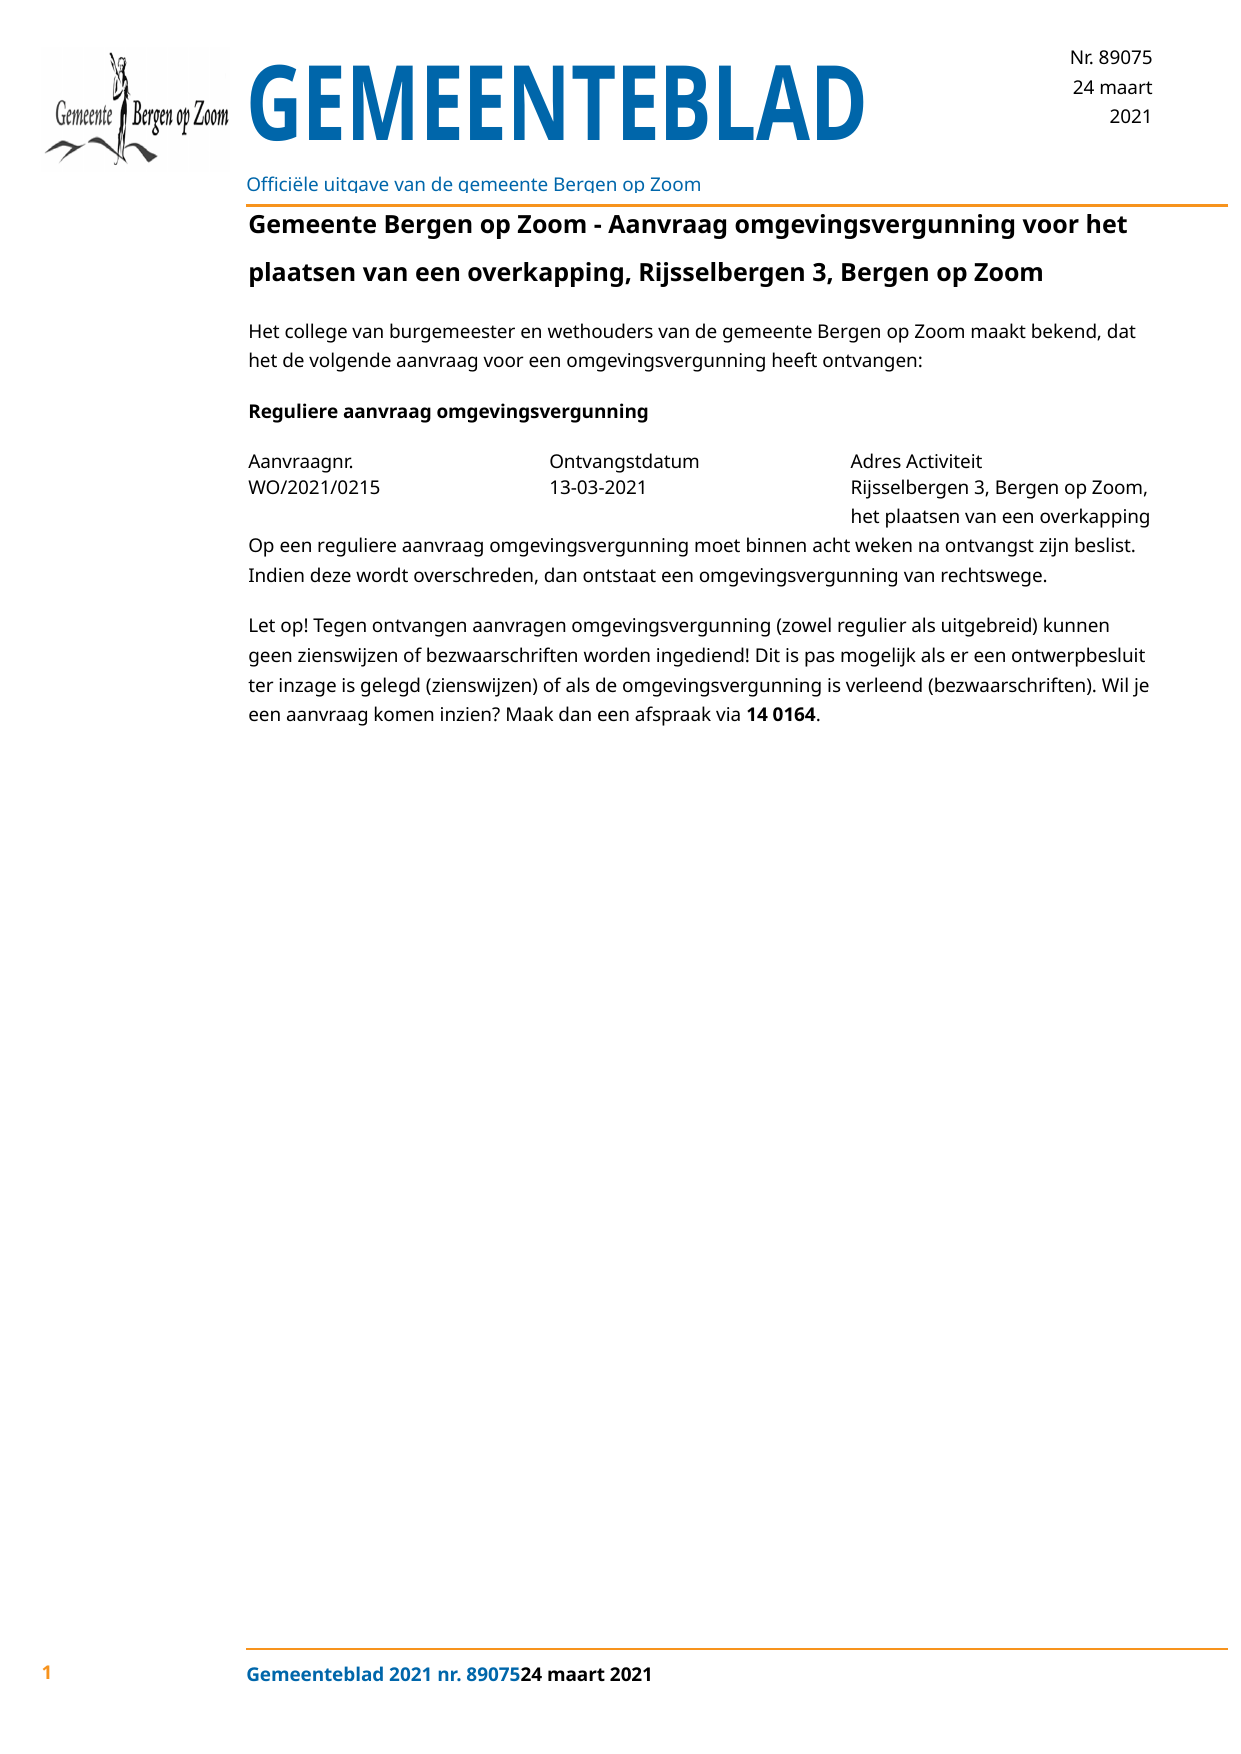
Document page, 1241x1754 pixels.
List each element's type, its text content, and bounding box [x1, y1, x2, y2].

table_cell 13-03-2021 [549, 474, 850, 529]
table_header Adres Activiteit [850, 449, 1152, 474]
text Reguliere aanvraag omgevingsvergunning [248, 398, 1152, 424]
text Let op! Tegen ontvangen aanvragen omgevingsvergunning (zowel regulier als uitgebreid) kunnen geen zienswijzen of bezwaarschriften worden ingediend! Dit is pas mogelijk als er een ontwerpbesluit ter inzage is gelegd (zienswijzen) of als de omgevingsvergunning is verleend (bezwaarschriften). Wil je een aanvraag komen inzien? Maak dan een afspraak via 14 0164. [248, 613, 1152, 727]
text Gemeente Bergen op Zoom - Aanvraag omgevingsvergunning voor het plaatsen van een overkapping, Rijsselbergen 3, Bergen op Zoom [248, 207, 1152, 288]
table_header Ontvangstdatum [549, 449, 850, 474]
table_cell Rijsselbergen 3, Bergen op Zoom, het plaatsen van een overkapping [850, 474, 1152, 529]
picture [41, 47, 231, 172]
table_cell WO/2021/0215 [248, 474, 549, 529]
text Op een reguliere aanvraag omgevingsvergunning moet binnen acht weken na ontvangst zijn beslist. Indien deze wordt overschreden, dan ontstaat een omgevingsvergunning van rechtswege. [248, 533, 1152, 588]
table_header Aanvraagnr. [248, 449, 549, 474]
text Het college van burgemeester en wethouders van de gemeente Bergen op Zoom maakt bekend, dat het de volgende aanvraag voor een omgevingsvergunning heeft ontvangen: [248, 318, 1152, 373]
